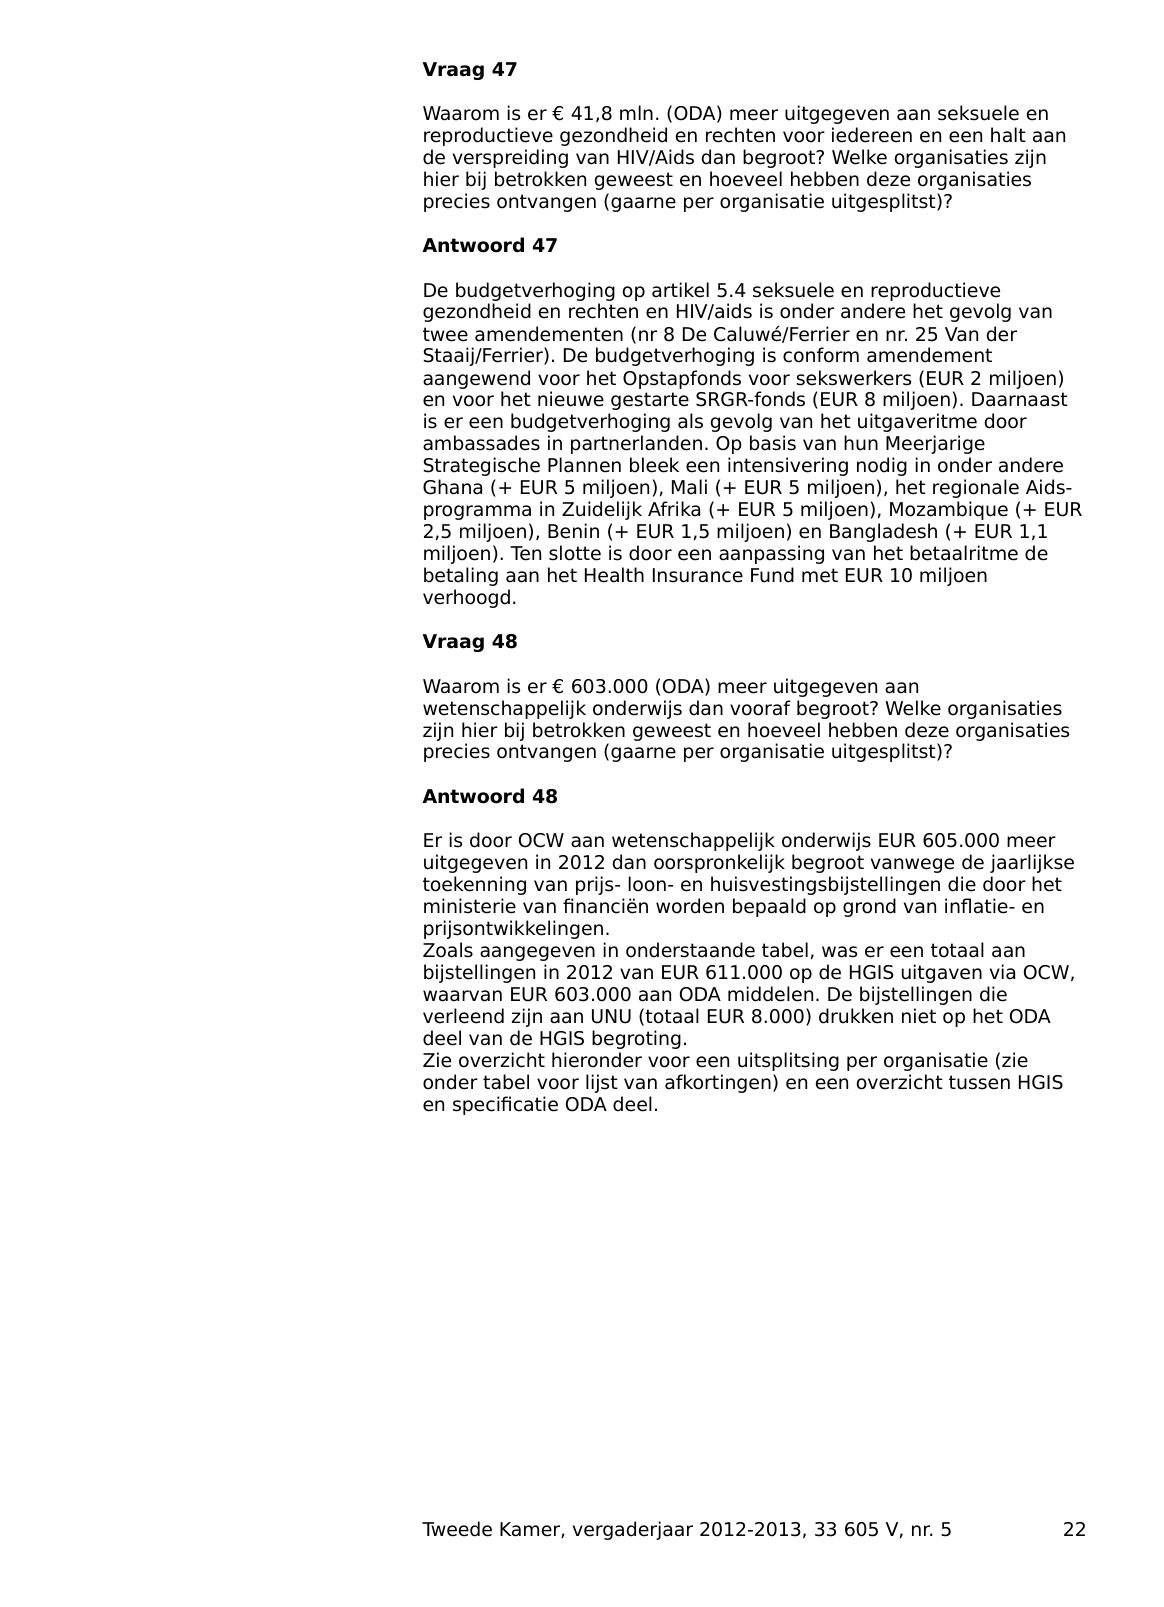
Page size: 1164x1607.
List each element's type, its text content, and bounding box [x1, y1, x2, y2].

text Zoals aangegeven in onderstaande tabel, was er een totaal aan bijstellingen in 2012 van EUR 611.000 op de HGIS uitgaven via OCW, waarvan EUR 603.000 aan ODA middelen. De bijstellingen die verleend zijn aan UNU (totaal EUR 8.000) drukken niet op het ODA deel van de HGIS begroting. [422, 940, 1087, 1049]
text Zie overzicht hieronder voor een uitsplitsing per organisatie (zie onder tabel voor lijst van afkortingen) en een overzicht tussen HGIS en specificatie ODA deel. [422, 1049, 1087, 1116]
subtitle Antwoord 48 [422, 786, 1087, 808]
text Er is door OCW aan wetenschappelijk onderwijs EUR 605.000 meer uitgegeven in 2012 dan oorspronkelijk begroot vanwege de jaarlijkse toekenning van prijs- loon- en huisvestingsbijstellingen die door het ministerie van financiën worden bepaald op grond van inflatie- en prijsontwikkelingen. [422, 830, 1087, 940]
subtitle Vraag 48 [422, 631, 1087, 653]
text De budgetverhoging op artikel 5.4 seksuele en reproductieve gezondheid en rechten en HIV/aids is onder andere het gevolg van twee amendementen (nr 8 De Caluwé/Ferrier en nr. 25 Van der Staaij/Ferrier). De budgetverhoging is conform amendement aangewend voor het Opstapfonds voor sekswerkers (EUR 2 miljoen) en voor het nieuwe gestarte SRGR-fonds (EUR 8 miljoen). Daarnaast is er een budgetverhoging als gevolg van het uitgaveritme door ambassades in partnerlanden. Op basis van hun Meerjarige Strategische Plannen bleek een intensivering nodig in onder andere Ghana (+ EUR 5 miljoen), Mali (+ EUR 5 miljoen), het regionale Aids-programma in Zuidelijk Afrika (+ EUR 5 miljoen), Mozambique (+ EUR 2,5 miljoen), Benin (+ EUR 1,5 miljoen) en Bangladesh (+ EUR 1,1 miljoen). Ten slotte is door een aanpassing van het betaalritme de betaling aan het Health Insurance Fund met EUR 10 miljoen verhoogd. [422, 279, 1087, 609]
subtitle Vraag 47 [422, 59, 1087, 81]
text Waarom is er € 41,8 mln. (ODA) meer uitgegeven aan seksuele en reproductieve gezondheid en rechten voor iedereen en een halt aan de verspreiding van HIV/Aids dan begroot? Welke organisaties zijn hier bij betrokken geweest en hoeveel hebben deze organisaties precies ontvangen (gaarne per organisatie uitgesplitst)? [422, 103, 1087, 213]
text Waarom is er € 603.000 (ODA) meer uitgegeven aan wetenschappelijk onderwijs dan vooraf begroot? Welke organisaties zijn hier bij betrokken geweest en hoeveel hebben deze organisaties precies ontvangen (gaarne per organisatie uitgesplitst)? [422, 676, 1087, 763]
subtitle Antwoord 47 [422, 235, 1087, 257]
